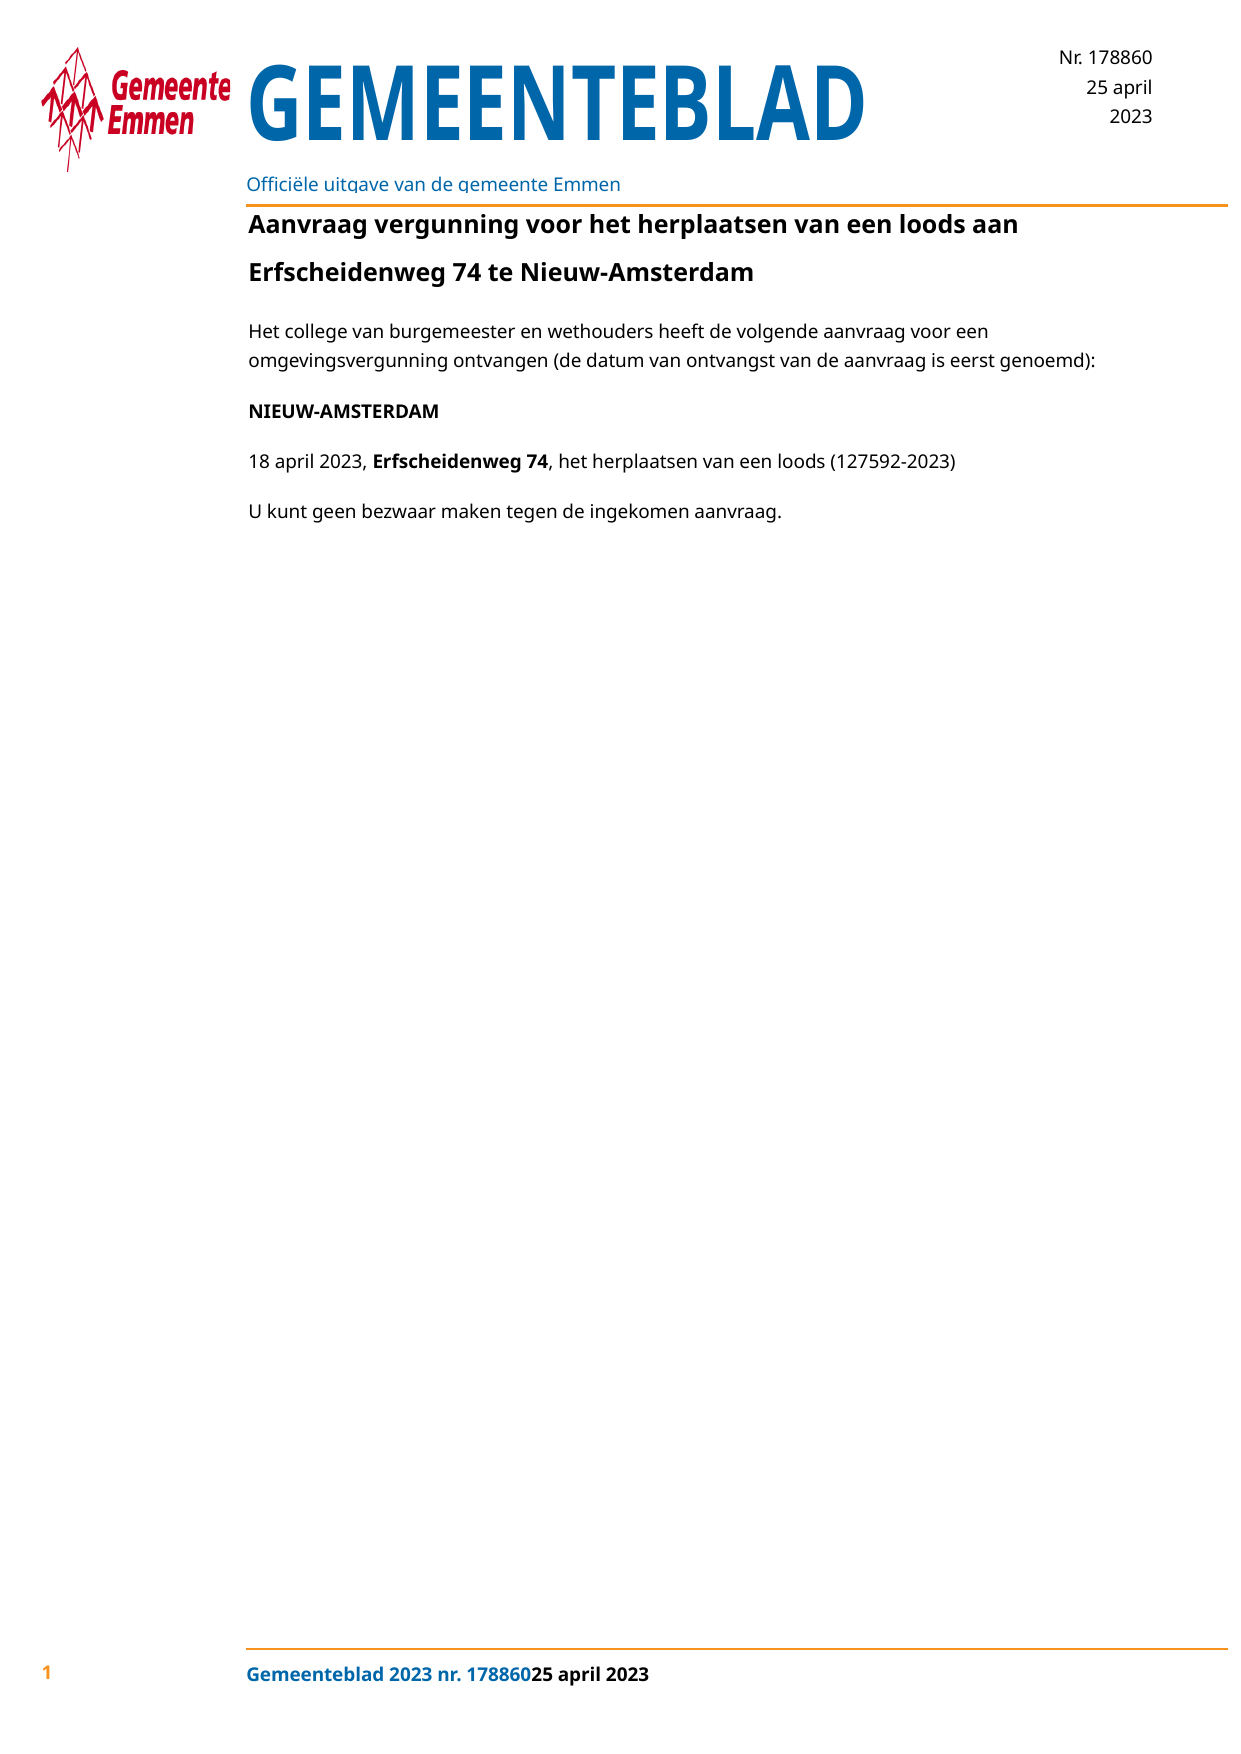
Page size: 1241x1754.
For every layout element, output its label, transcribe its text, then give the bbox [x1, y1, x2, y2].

text NIEUW-AMSTERDAM [248, 398, 1152, 424]
text Het college van burgemeester en wethouders heeft de volgende aanvraag voor een omgevingsvergunning ontvangen (de datum van ontvangst van de aanvraag is eerst genoemd): [248, 318, 1152, 373]
text Aanvraag vergunning voor het herplaatsen van een loods aan Erfscheidenweg 74 te Nieuw-Amsterdam [248, 207, 1152, 288]
text 18 april 2023, Erfscheidenweg 74, het herplaatsen van een loods (127592-2023) [248, 448, 1152, 474]
text U kunt geen bezwaar maken tegen de ingekomen aanvraag. [248, 499, 1152, 524]
picture [41, 47, 231, 172]
